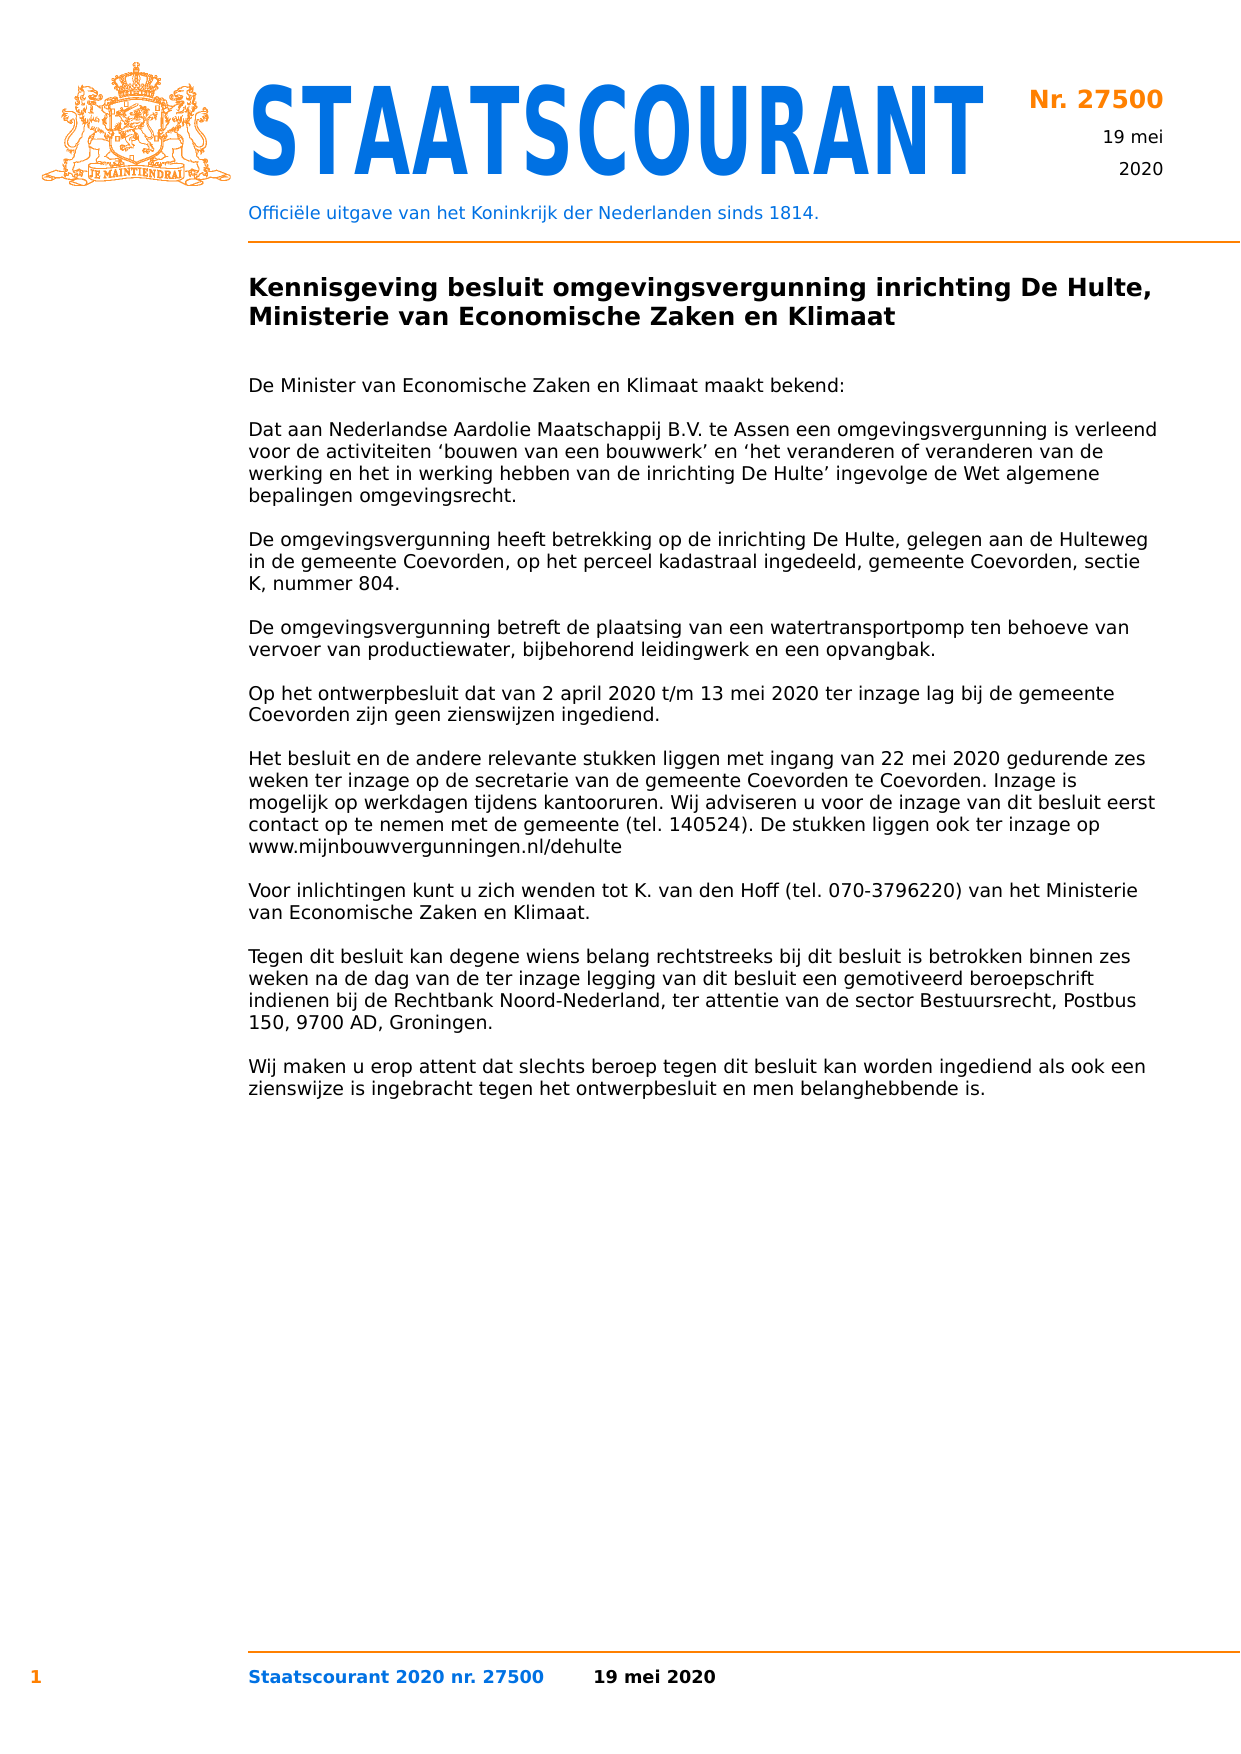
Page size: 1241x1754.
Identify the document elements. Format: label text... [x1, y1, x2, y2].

text De omgevingsvergunning betreft de plaatsing van een watertransportpomp ten behoeve van vervoer van productiewater, bijbehorend leidingwerk en een opvangbak. [248, 617, 1163, 661]
text Dat aan Nederlandse Aardolie Maatschappij B.V. te Assen een omgevingsvergunning is verleend voor de activiteiten ‘bouwen van een bouwwerk’ en ‘het veranderen of veranderen van de werking en het in werking hebben van de inrichting De Hulte’ ingevolge de Wet algemene bepalingen omgevingsrecht. [248, 419, 1163, 507]
text Het besluit en de andere relevante stukken liggen met ingang van 22 mei 2020 gedurende zes weken ter inzage op de secretarie van de gemeente Coevorden te Coevorden. Inzage is mogelijk op werkdagen tijdens kantooruren. Wij adviseren u voor de inzage van dit besluit eerst contact op te nemen met de gemeente (tel. 140524). De stukken liggen ook ter inzage op www.mijnbouwvergunningen.nl/dehulte [248, 748, 1163, 858]
text Tegen dit besluit kan degene wiens belang rechtstreeks bij dit besluit is betrokken binnen zes weken na de dag van de ter inzage legging van dit besluit een gemotiveerd beroepschrift indienen bij de Rechtbank Noord-Nederland, ter attentie van de sector Bestuursrecht, Postbus 150, 9700 AD, Groningen. [248, 946, 1163, 1034]
text De Minister van Economische Zaken en Klimaat maakt bekend: [248, 375, 1163, 397]
text De omgevingsvergunning heeft betrekking op de inrichting De Hulte, gelegen aan de Hulteweg in de gemeente Coevorden, op het perceel kadastraal ingedeeld, gemeente Coevorden, sectie K, nummer 804. [248, 529, 1163, 595]
table_header STAATSCOURANT [248, 62, 998, 203]
table_cell 19 mei [998, 121, 1240, 153]
table_cell 2020 [998, 153, 1240, 203]
text Voor inlichtingen kunt u zich wenden tot K. van den Hoff (tel. 070-3796220) van het Ministerie van Economische Zaken en Klimaat. [248, 880, 1163, 924]
table_header Nr. 27500 [998, 62, 1240, 121]
table_header [25, 62, 248, 241]
subtitle Kennisgeving besluit omgevingsvergunning inrichting De Hulte, Ministerie van Economische Zaken en Klimaat [248, 273, 1163, 331]
text Op het ontwerpbesluit dat van 2 april 2020 t/m 13 mei 2020 ter inzage lag bij de gemeente Coevorden zijn geen zienswijzen ingediend. [248, 682, 1163, 726]
table_cell Officiële uitgave van het Koninkrijk der Nederlanden sinds 1814. [248, 203, 1240, 241]
text Wij maken u erop attent dat slechts beroep tegen dit besluit kan worden ingediend als ook een zienswijze is ingebracht tegen het ontwerpbesluit en men belanghebbende is. [248, 1056, 1163, 1099]
picture [41, 62, 231, 186]
